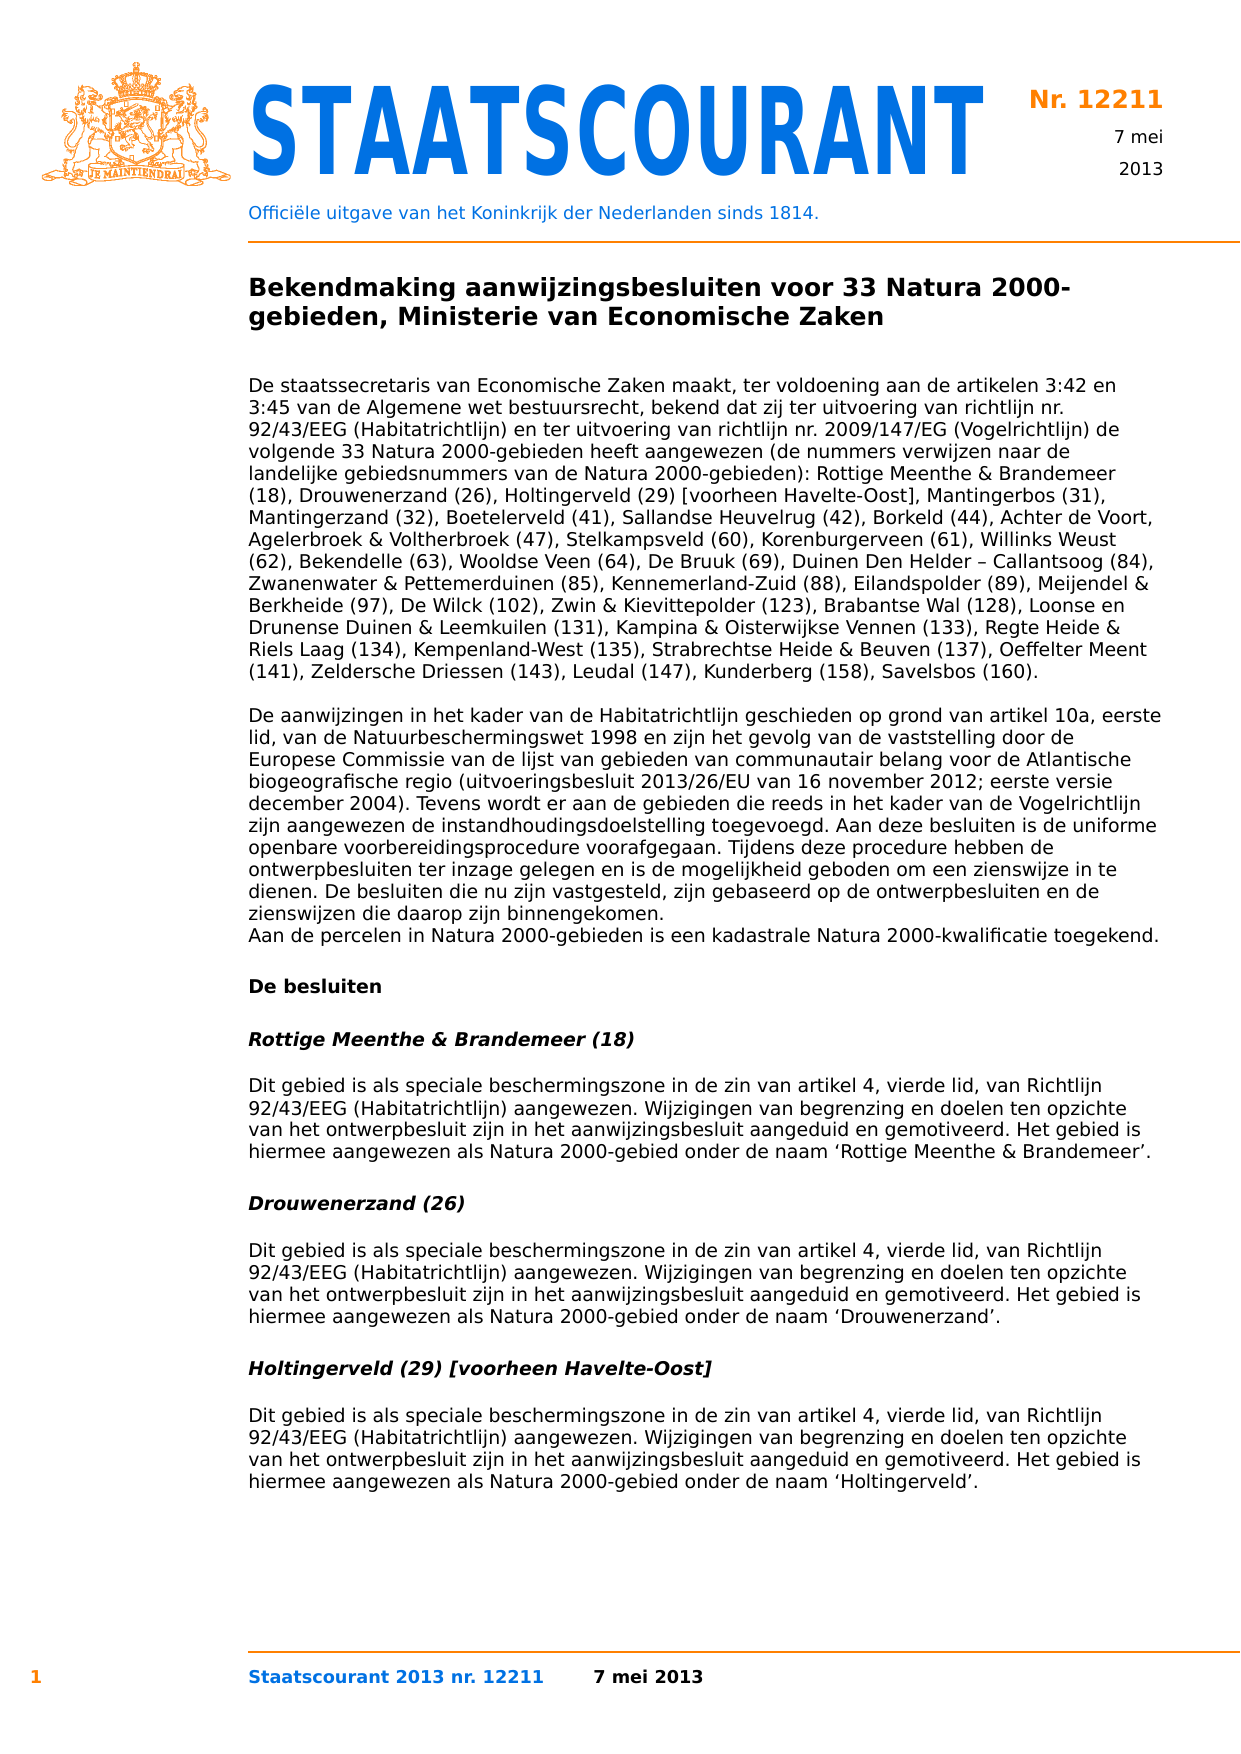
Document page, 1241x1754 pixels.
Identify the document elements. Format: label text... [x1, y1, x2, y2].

text De staatssecretaris van Economische Zaken maakt, ter voldoening aan de artikelen 3:42 en 3:45 van de Algemene wet bestuursrecht, bekend dat zij ter uitvoering van richtlijn nr. 92/43/EEG (Habitatrichtlijn) en ter uitvoering van richtlijn nr. 2009/147/EG (Vogelrichtlijn) de volgende 33 Natura 2000-gebieden heeft aangewezen (de nummers verwijzen naar de landelijke gebiedsnummers van de Natura 2000-gebieden): Rottige Meenthe & Brandemeer (18), Drouwenerzand (26), Holtingerveld (29) [voorheen Havelte-Oost], Mantingerbos (31), Mantingerzand (32), Boetelerveld (41), Sallandse Heuvelrug (42), Borkeld (44), Achter de Voort, Agelerbroek & Voltherbroek (47), Stelkampsveld (60), Korenburgerveen (61), Willinks Weust (62), Bekendelle (63), Wooldse Veen (64), De Bruuk (69), Duinen Den Helder – Callantsoog (84), Zwanenwater & Pettemerduinen (85), Kennemerland-Zuid (88), Eilandspolder (89), Meijendel & Berkheide (97), De Wilck (102), Zwin & Kievittepolder (123), Brabantse Wal (128), Loonse en Drunense Duinen & Leemkuilen (131), Kampina & Oisterwijkse Vennen (133), Regte Heide & Riels Laag (134), Kempenland-West (135), Strabrechtse Heide & Beuven (137), Oeffelter Meent (141), Zeldersche Driessen (143), Leudal (147), Kunderberg (158), Savelsbos (160). [248, 375, 1163, 683]
subtitle Drouwenerzand (26) [248, 1193, 1163, 1215]
table_header STAATSCOURANT [248, 62, 998, 203]
text Dit gebied is als speciale beschermingszone in de zin van artikel 4, vierde lid, van Richtlijn 92/43/EEG (Habitatrichtlijn) aangewezen. Wijzigingen van begrenzing en doelen ten opzichte van het ontwerpbesluit zijn in het aanwijzingsbesluit aangeduid en gemotiveerd. Het gebied is hiermee aangewezen als Natura 2000-gebied onder de naam ‘Holtingerveld’. [248, 1405, 1163, 1493]
text Aan de percelen in Natura 2000-gebieden is een kadastrale Natura 2000-kwalificatie toegekend. [248, 924, 1163, 946]
picture [41, 62, 231, 186]
subtitle Bekendmaking aanwijzingsbesluiten voor 33 Natura 2000-gebieden, Ministerie van Economische Zaken [248, 273, 1163, 331]
subtitle De besluiten [248, 976, 1163, 998]
subtitle Rottige Meenthe & Brandemeer (18) [248, 1028, 1163, 1050]
table_cell 2013 [998, 153, 1240, 203]
table_cell Officiële uitgave van het Koninkrijk der Nederlanden sinds 1814. [248, 203, 1240, 241]
table_cell 7 mei [998, 121, 1240, 153]
text Dit gebied is als speciale beschermingszone in de zin van artikel 4, vierde lid, van Richtlijn 92/43/EEG (Habitatrichtlijn) aangewezen. Wijzigingen van begrenzing en doelen ten opzichte van het ontwerpbesluit zijn in het aanwijzingsbesluit aangeduid en gemotiveerd. Het gebied is hiermee aangewezen als Natura 2000-gebied onder de naam ‘Rottige Meenthe & Brandemeer’. [248, 1075, 1163, 1163]
table_header [25, 62, 248, 241]
text De aanwijzingen in het kader van de Habitatrichtlijn geschieden op grond van artikel 10a, eerste lid, van de Natuurbeschermingswet 1998 en zijn het gevolg van de vaststelling door de Europese Commissie van de lijst van gebieden van communautair belang voor de Atlantische biogeografische regio (uitvoeringsbesluit 2013/26/EU van 16 november 2012; eerste versie december 2004). Tevens wordt er aan de gebieden die reeds in het kader van de Vogelrichtlijn zijn aangewezen de instandhoudingsdoelstelling toegevoegd. Aan deze besluiten is de uniforme openbare voorbereidingsprocedure voorafgegaan. Tijdens deze procedure hebben de ontwerpbesluiten ter inzage gelegen en is de mogelijkheid geboden om een zienswijze in te dienen. De besluiten die nu zijn vastgesteld, zijn gebaseerd op de ontwerpbesluiten en de zienswijzen die daarop zijn binnengekomen. [248, 705, 1163, 924]
text Dit gebied is als speciale beschermingszone in de zin van artikel 4, vierde lid, van Richtlijn 92/43/EEG (Habitatrichtlijn) aangewezen. Wijzigingen van begrenzing en doelen ten opzichte van het ontwerpbesluit zijn in het aanwijzingsbesluit aangeduid en gemotiveerd. Het gebied is hiermee aangewezen als Natura 2000-gebied onder de naam ‘Drouwenerzand’. [248, 1240, 1163, 1328]
table_header Nr. 12211 [998, 62, 1240, 121]
subtitle Holtingerveld (29) [voorheen Havelte-Oost] [248, 1358, 1163, 1380]
